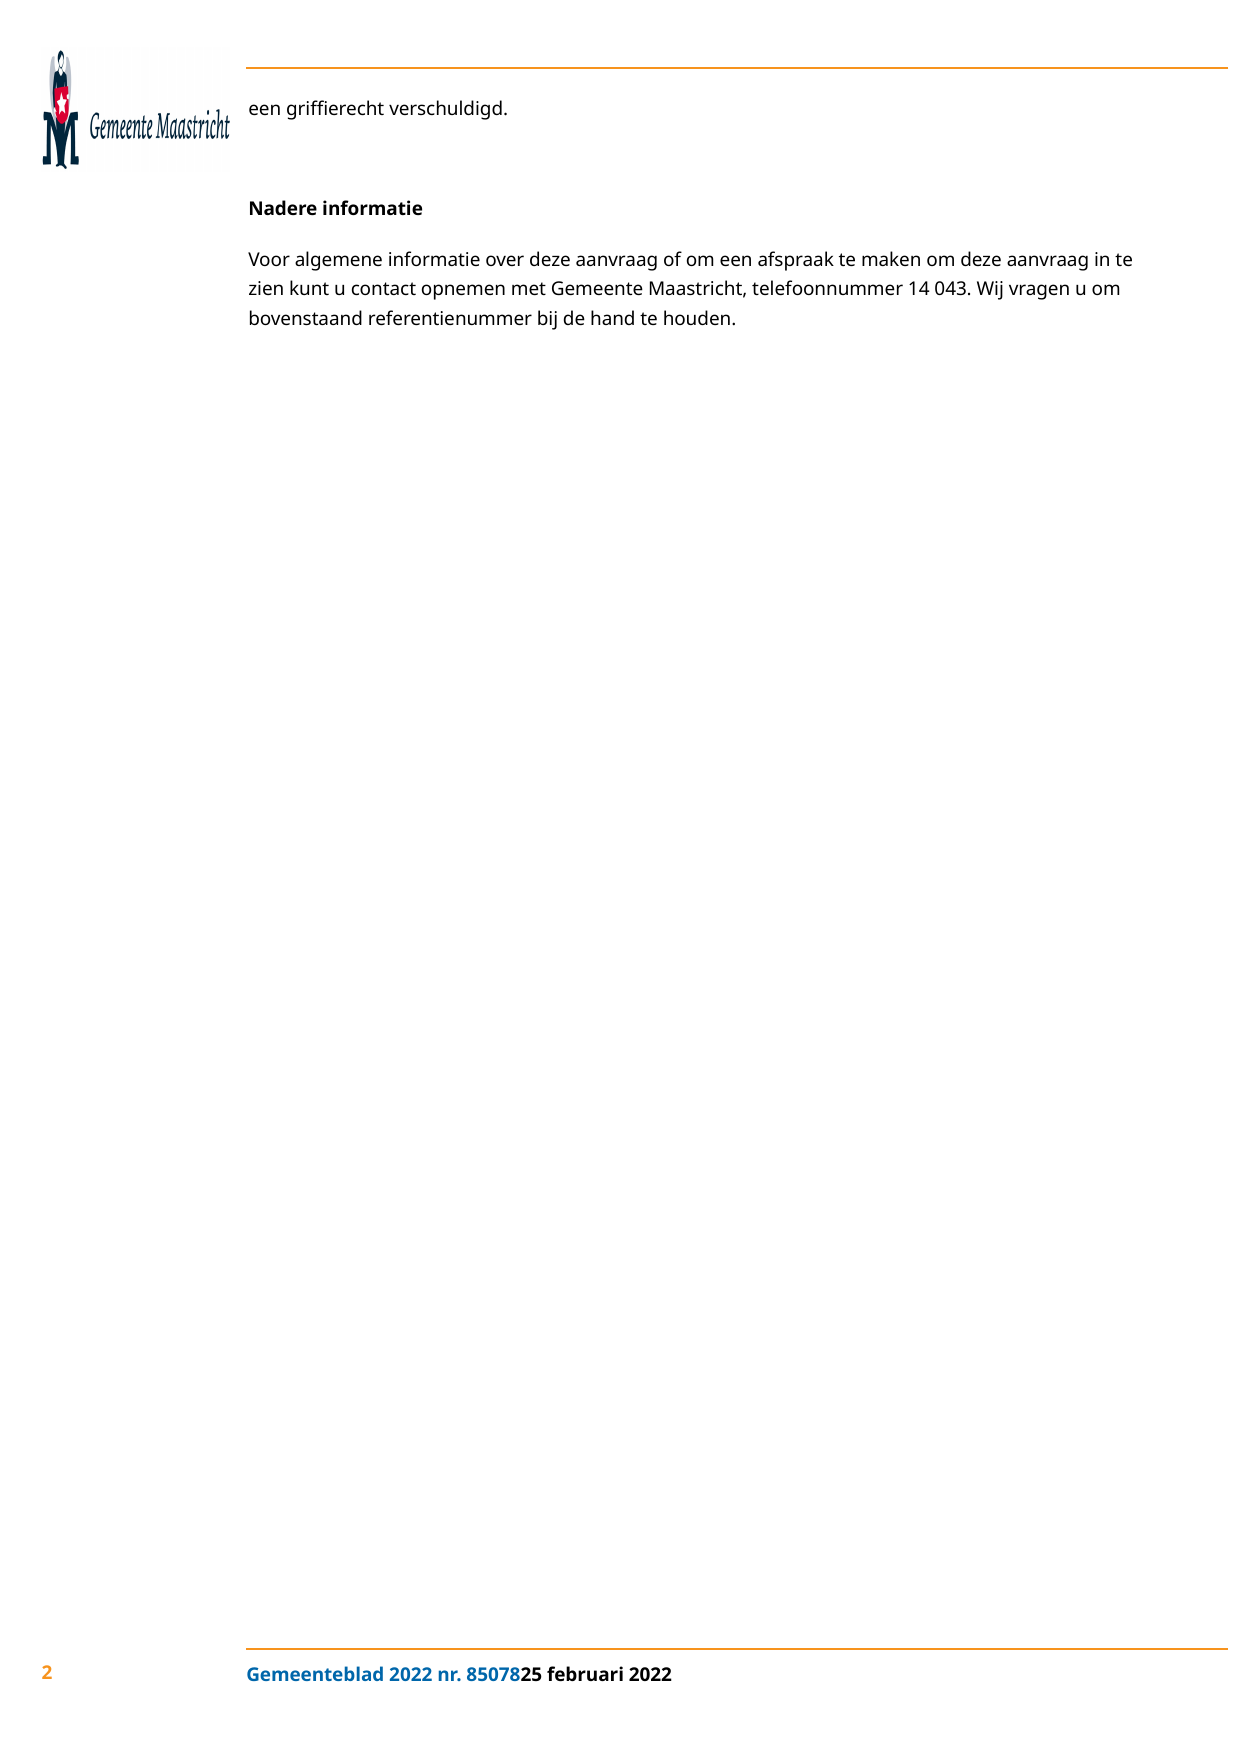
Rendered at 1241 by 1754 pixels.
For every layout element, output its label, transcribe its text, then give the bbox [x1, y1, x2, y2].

text een griffierecht verschuldigd. [248, 95, 1152, 121]
text Voor algemene informatie over deze aanvraag of om een afspraak te maken om deze aanvraag in te zien kunt u contact opnemen met Gemeente Maastricht, telefoonnummer 14 043. Wij vragen u om bovenstaand referentienummer bij de hand te houden. [248, 246, 1152, 331]
text Nadere informatie [248, 196, 1152, 221]
picture [41, 47, 231, 172]
